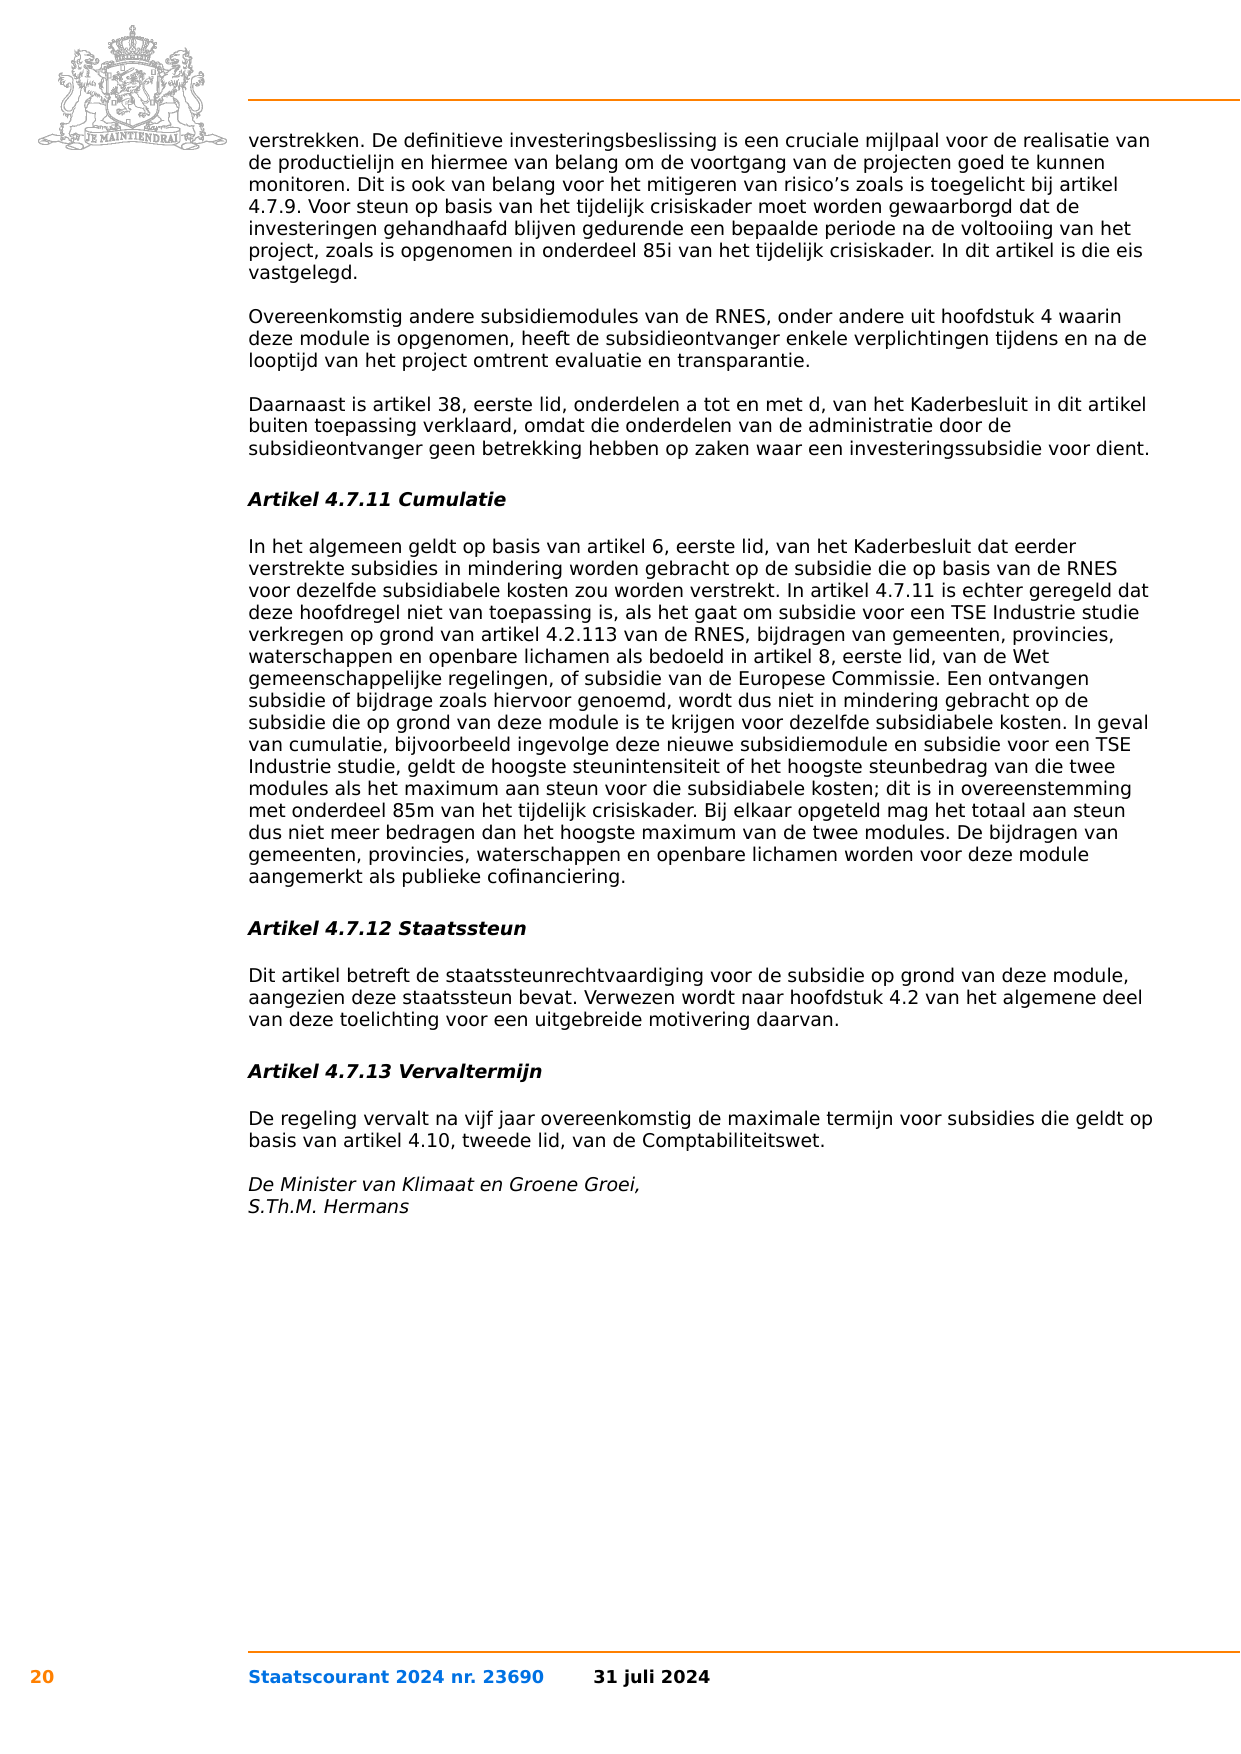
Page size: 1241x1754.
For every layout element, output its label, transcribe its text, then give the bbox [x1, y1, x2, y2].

text De regeling vervalt na vijf jaar overeenkomstig de maximale termijn voor subsidies die geldt op basis van artikel 4.10, tweede lid, van de Comptabiliteitswet. [248, 1108, 1163, 1152]
text Overeenkomstig andere subsidiemodules van de RNES, onder andere uit hoofdstuk 4 waarin deze module is opgenomen, heeft de subsidieontvanger enkele verplichtingen tijdens en na de looptijd van het project omtrent evaluatie en transparantie. [248, 306, 1163, 372]
subtitle Artikel 4.7.11 Cumulatie [248, 489, 1163, 511]
picture [38, 25, 227, 150]
text De Minister van Klimaat en Groene Groei, S.Th.M. Hermans [248, 1174, 1163, 1218]
subtitle Artikel 4.7.13 Vervaltermijn [248, 1061, 1163, 1083]
text In het algemeen geldt op basis van artikel 6, eerste lid, van het Kaderbesluit dat eerder verstrekte subsidies in mindering worden gebracht op de subsidie die op basis van de RNES voor dezelfde subsidiabele kosten zou worden verstrekt. In artikel 4.7.11 is echter geregeld dat deze hoofdregel niet van toepassing is, als het gaat om subsidie voor een TSE Industrie studie verkregen op grond van artikel 4.2.113 van de RNES, bijdragen van gemeenten, provincies, waterschappen en openbare lichamen als bedoeld in artikel 8, eerste lid, van de Wet gemeenschappelijke regelingen, of subsidie van de Europese Commissie. Een ontvangen subsidie of bijdrage zoals hiervoor genoemd, wordt dus niet in mindering gebracht op de subsidie die op grond van deze module is te krijgen voor dezelfde subsidiabele kosten. In geval van cumulatie, bijvoorbeeld ingevolge deze nieuwe subsidiemodule en subsidie voor een TSE Industrie studie, geldt de hoogste steunintensiteit of het hoogste steunbedrag van die twee modules als het maximum aan steun voor die subsidiabele kosten; dit is in overeenstemming met onderdeel 85m van het tijdelijk crisiskader. Bij elkaar opgeteld mag het totaal aan steun dus niet meer bedragen dan het hoogste maximum van de twee modules. De bijdragen van gemeenten, provincies, waterschappen en openbare lichamen worden voor deze module aangemerkt als publieke cofinanciering. [248, 536, 1163, 888]
text Dit artikel betreft de staatssteunrechtvaardiging voor de subsidie op grond van deze module, aangezien deze staatssteun bevat. Verwezen wordt naar hoofdstuk 4.2 van het algemene deel van deze toelichting voor een uitgebreide motivering daarvan. [248, 965, 1163, 1031]
text Daarnaast is artikel 38, eerste lid, onderdelen a tot en met d, van het Kaderbesluit in dit artikel buiten toepassing verklaard, omdat die onderdelen van de administratie door de subsidieontvanger geen betrekking hebben op zaken waar een investeringssubsidie voor dient. [248, 393, 1163, 459]
subtitle Artikel 4.7.12 Staatssteun [248, 918, 1163, 940]
text verstrekken. De definitieve investeringsbeslissing is een cruciale mijlpaal voor de realisatie van de productielijn en hiermee van belang om de voortgang van de projecten goed te kunnen monitoren. Dit is ook van belang voor het mitigeren van risico’s zoals is toegelicht bij artikel 4.7.9. Voor steun op basis van het tijdelijk crisiskader moet worden gewaarborgd dat de investeringen gehandhaafd blijven gedurende een bepaalde periode na de voltooiing van het project, zoals is opgenomen in onderdeel 85i van het tijdelijk crisiskader. In dit artikel is die eis vastgelegd. [248, 130, 1163, 284]
